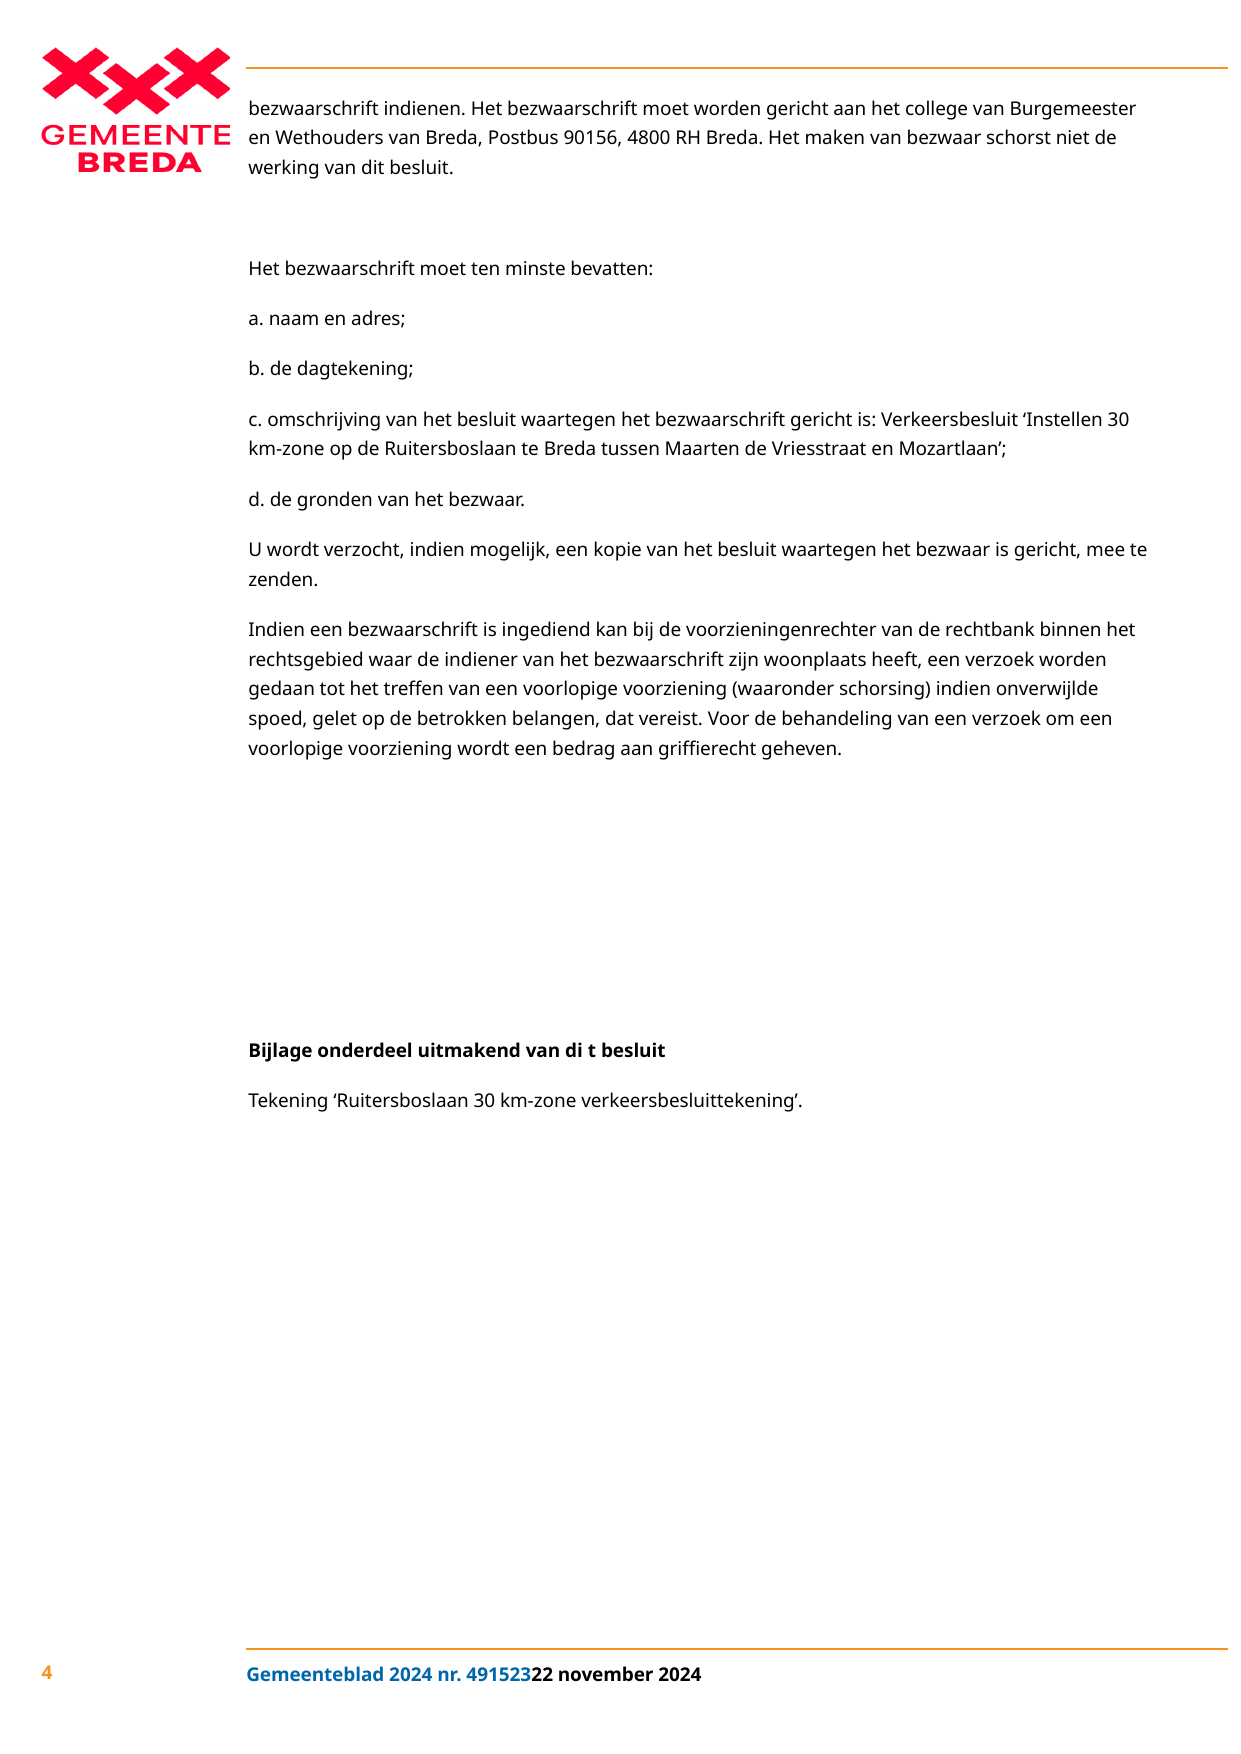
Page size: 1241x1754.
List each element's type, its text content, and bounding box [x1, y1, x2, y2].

text d. de gronden van het bezwaar. [248, 486, 1152, 512]
picture [41, 47, 231, 172]
text Bijlage onderdeel uitmakend van di t besluit [248, 1037, 1152, 1063]
text Indien een bezwaarschrift is ingediend kan bij de voorzieningenrechter van de rechtbank binnen het rechtsgebied waar de indiener van het bezwaarschrift zijn woonplaats heeft, een verzoek worden gedaan tot het treffen van een voorlopige voorziening (waaronder schorsing) indien onverwijlde spoed, gelet op de betrokken belangen, dat vereist. Voor de behandeling van een verzoek om een voorlopige voorziening wordt een bedrag aan griffierecht geheven. [248, 616, 1152, 761]
text a. naam en adres; [248, 305, 1152, 331]
text Tekening ‘Ruitersboslaan 30 km-zone verkeersbesluittekening’. [248, 1088, 1152, 1113]
text U wordt verzocht, indien mogelijk, een kopie van het besluit waartegen het bezwaar is gericht, mee te zenden. [248, 536, 1152, 592]
text b. de dagtekening; [248, 356, 1152, 381]
text bezwaarschrift indienen. Het bezwaarschrift moet worden gericht aan het college van Burgemeester en Wethouders van Breda, Postbus 90156, 4800 RH Breda. Het maken van bezwaar schorst niet de werking van dit besluit. [248, 95, 1152, 180]
text Het bezwaarschrift moet ten minste bevatten: [248, 255, 1152, 281]
text c. omschrijving van het besluit waartegen het bezwaarschrift gericht is: Verkeersbesluit ‘Instellen 30 km-zone op de Ruitersboslaan te Breda tussen Maarten de Vriesstraat en Mozartlaan’; [248, 406, 1152, 461]
